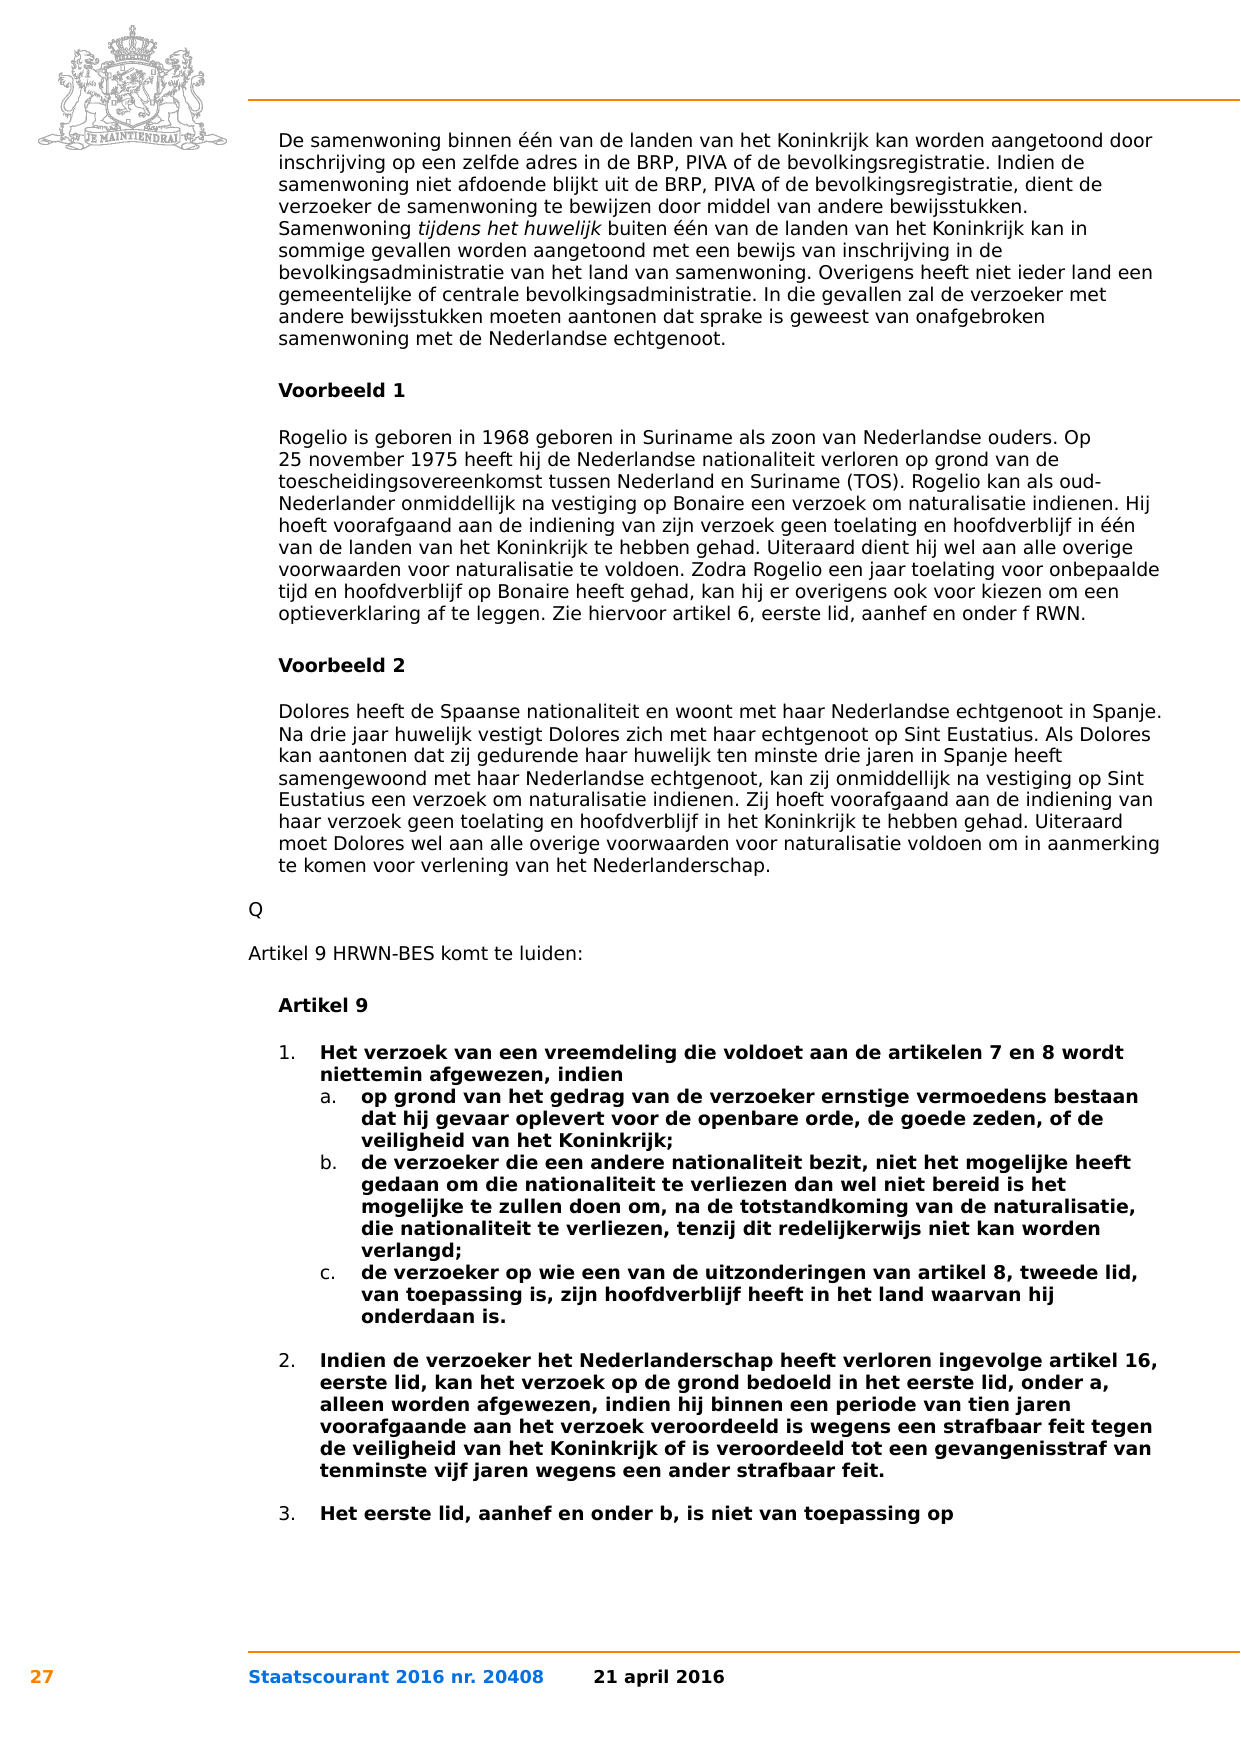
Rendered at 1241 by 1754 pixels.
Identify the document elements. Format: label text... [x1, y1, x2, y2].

text Rogelio is geboren in 1968 geboren in Suriname als zoon van Nederlandse ouders. Op 25 november 1975 heeft hij de Nederlandse nationaliteit verloren op grond van de toescheidingsovereenkomst tussen Nederland en Suriname (TOS). Rogelio kan als oud-Nederlander onmiddellijk na vestiging op Bonaire een verzoek om naturalisatie indienen. Hij hoeft voorafgaand aan de indiening van zijn verzoek geen toelating en hoofdverblijf in één van de landen van het Koninkrijk te hebben gehad. Uiteraard dient hij wel aan alle overige voorwaarden voor naturalisatie te voldoen. Zodra Rogelio een jaar toelating voor onbepaalde tijd en hoofdverblijf op Bonaire heeft gehad, kan hij er overigens ook voor kiezen om een optieverklaring af te leggen. Zie hiervoor artikel 6, eerste lid, aanhef en onder f RWN. [278, 427, 1163, 624]
text 2. Indien de verzoeker het Nederlanderschap heeft verloren ingevolge artikel 16, eerste lid, kan het verzoek op de grond bedoeld in het eerste lid, onder a, alleen worden afgewezen, indien hij binnen een periode van tien jaren voorafgaande aan het verzoek veroordeeld is wegens een strafbaar feit tegen de veiligheid van het Koninkrijk of is veroordeeld tot een gevangenisstraf van tenminste vijf jaren wegens een ander strafbaar feit. [278, 1349, 1163, 1481]
subtitle Voorbeeld 2 [278, 654, 1163, 676]
text 1. Het verzoek van een vreemdeling die voldoet aan de artikelen 7 en 8 wordt niettemin afgewezen, indien [278, 1042, 1163, 1086]
text b. de verzoeker die een andere nationaliteit bezit, niet het mogelijke heeft gedaan om die nationaliteit te verliezen dan wel niet bereid is het mogelijke te zullen doen om, na de totstandkoming van de naturalisatie, die nationaliteit te verliezen, tenzij dit redelijkerwijs niet kan worden verlangd; [319, 1152, 1163, 1262]
picture [38, 25, 227, 150]
text a. op grond van het gedrag van de verzoeker ernstige vermoedens bestaan dat hij gevaar oplevert voor de openbare orde, de goede zeden, of de veiligheid van het Koninkrijk; [319, 1086, 1163, 1152]
text Artikel 9 HRWN-BES komt te luiden: [248, 943, 1163, 965]
text c. de verzoeker op wie een van de uitzonderingen van artikel 8, tweede lid, van toepassing is, zijn hoofdverblijf heeft in het land waarvan hij onderdaan is. [319, 1262, 1163, 1328]
text Q [248, 899, 1163, 921]
text Dolores heeft de Spaanse nationaliteit en woont met haar Nederlandse echtgenoot in Spanje. Na drie jaar huwelijk vestigt Dolores zich met haar echtgenoot op Sint Eustatius. Als Dolores kan aantonen dat zij gedurende haar huwelijk ten minste drie jaren in Spanje heeft samengewoond met haar Nederlandse echtgenoot, kan zij onmiddellijk na vestiging op Sint Eustatius een verzoek om naturalisatie indienen. Zij hoeft voorafgaand aan de indiening van haar verzoek geen toelating en hoofdverblijf in het Koninkrijk te hebben gehad. Uiteraard moet Dolores wel aan alle overige voorwaarden voor naturalisatie voldoen om in aanmerking te komen voor verlening van het Nederlanderschap. [278, 701, 1163, 877]
subtitle Artikel 9 [278, 995, 1163, 1017]
text De samenwoning binnen één van de landen van het Koninkrijk kan worden aangetoond door inschrijving op een zelfde adres in de BRP, PIVA of de bevolkingsregistratie. Indien de samenwoning niet afdoende blijkt uit de BRP, PIVA of de bevolkingsregistratie, dient de verzoeker de samenwoning te bewijzen door middel van andere bewijsstukken. Samenwoning tijdens het huwelijk buiten één van de landen van het Koninkrijk kan in sommige gevallen worden aangetoond met een bewijs van inschrijving in de bevolkingsadministratie van het land van samenwoning. Overigens heeft niet ieder land een gemeentelijke of centrale bevolkingsadministratie. In die gevallen zal de verzoeker met andere bewijsstukken moeten aantonen dat sprake is geweest van onafgebroken samenwoning met de Nederlandse echtgenoot. [278, 130, 1163, 350]
subtitle Voorbeeld 1 [278, 380, 1163, 402]
text 3. Het eerste lid, aanhef en onder b, is niet van toepassing op [278, 1503, 1163, 1525]
